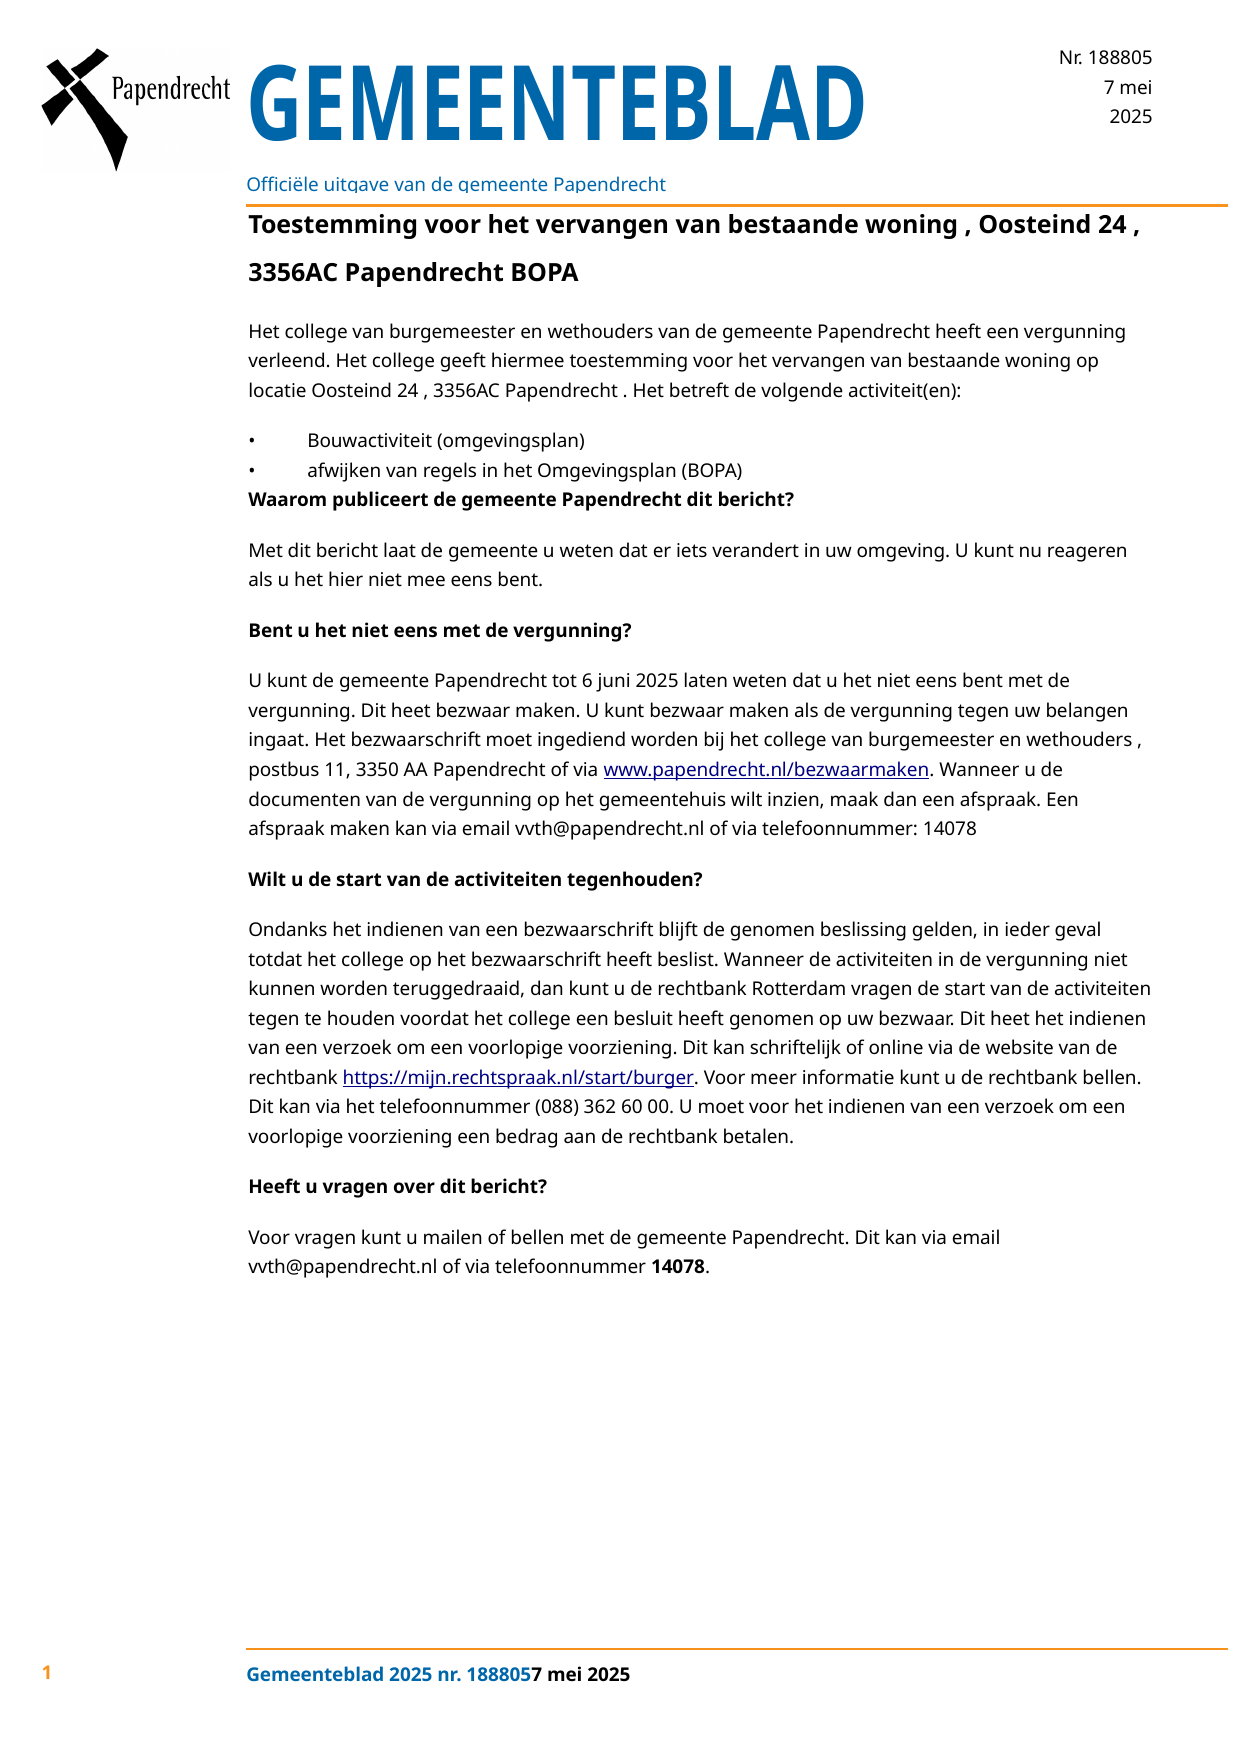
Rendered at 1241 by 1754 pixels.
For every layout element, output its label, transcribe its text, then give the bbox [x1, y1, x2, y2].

text Het college van burgemeester en wethouders van de gemeente Papendrecht heeft een vergunning verleend. Het college geeft hiermee toestemming voor het vervangen van bestaande woning op locatie Oosteind 24 , 3356AC Papendrecht . Het betreft de volgende activiteit(en): [248, 318, 1152, 403]
list afwijken van regels in het Omgevingsplan (BOPA) [248, 457, 1152, 483]
picture [41, 47, 231, 172]
text Wilt u de start van de activiteiten tegenhouden? [248, 866, 1152, 892]
text Toestemming voor het vervangen van bestaande woning , Oosteind 24 , 3356AC Papendrecht BOPA [248, 207, 1152, 288]
text U kunt de gemeente Papendrecht tot 6 juni 2025 laten weten dat u het niet eens bent met de vergunning. Dit heet bezwaar maken. U kunt bezwaar maken als de vergunning tegen uw belangen ingaat. Het bezwaarschrift moet ingediend worden bij het college van burgemeester en wethouders , postbus 11, 3350 AA Papendrecht of via www.papendrecht.nl/bezwaarmaken. Wanneer u de documenten van de vergunning op het gemeentehuis wilt inzien, maak dan een afspraak. Een afspraak maken kan via email vvth@papendrecht.nl of via telefoonnummer: 14078 [248, 667, 1152, 841]
text Ondanks het indienen van een bezwaarschrift blijft de genomen beslissing gelden, in ieder geval totdat het college op het bezwaarschrift heeft beslist. Wanneer de activiteiten in de vergunning niet kunnen worden teruggedraaid, dan kunt u de rechtbank Rotterdam vragen de start van de activiteiten tegen te houden voordat het college een besluit heeft genomen op uw bezwaar. Dit heet het indienen van een verzoek om een voorlopige voorziening. Dit kan schriftelijk of online via de website van de rechtbank https://mijn.rechtspraak.nl/start/burger. Voor meer informatie kunt u de rechtbank bellen. Dit kan via het telefoonnummer (088) 362 60 00. U moet voor het indienen van een verzoek om een voorlopige voorziening een bedrag aan de rechtbank betalen. [248, 916, 1152, 1149]
text Heeft u vragen over dit bericht? [248, 1174, 1152, 1199]
text Waarom publiceert de gemeente Papendrecht dit bericht? [248, 487, 1152, 512]
text Voor vragen kunt u mailen of bellen met de gemeente Papendrecht. Dit kan via email vvth@papendrecht.nl of via telefoonnummer 14078. [248, 1224, 1152, 1279]
text Bent u het niet eens met de vergunning? [248, 617, 1152, 643]
text Met dit bericht laat de gemeente u weten dat er iets verandert in uw omgeving. U kunt nu reageren als u het hier niet mee eens bent. [248, 537, 1152, 592]
list Bouwactiviteit (omgevingsplan) [248, 427, 1152, 453]
